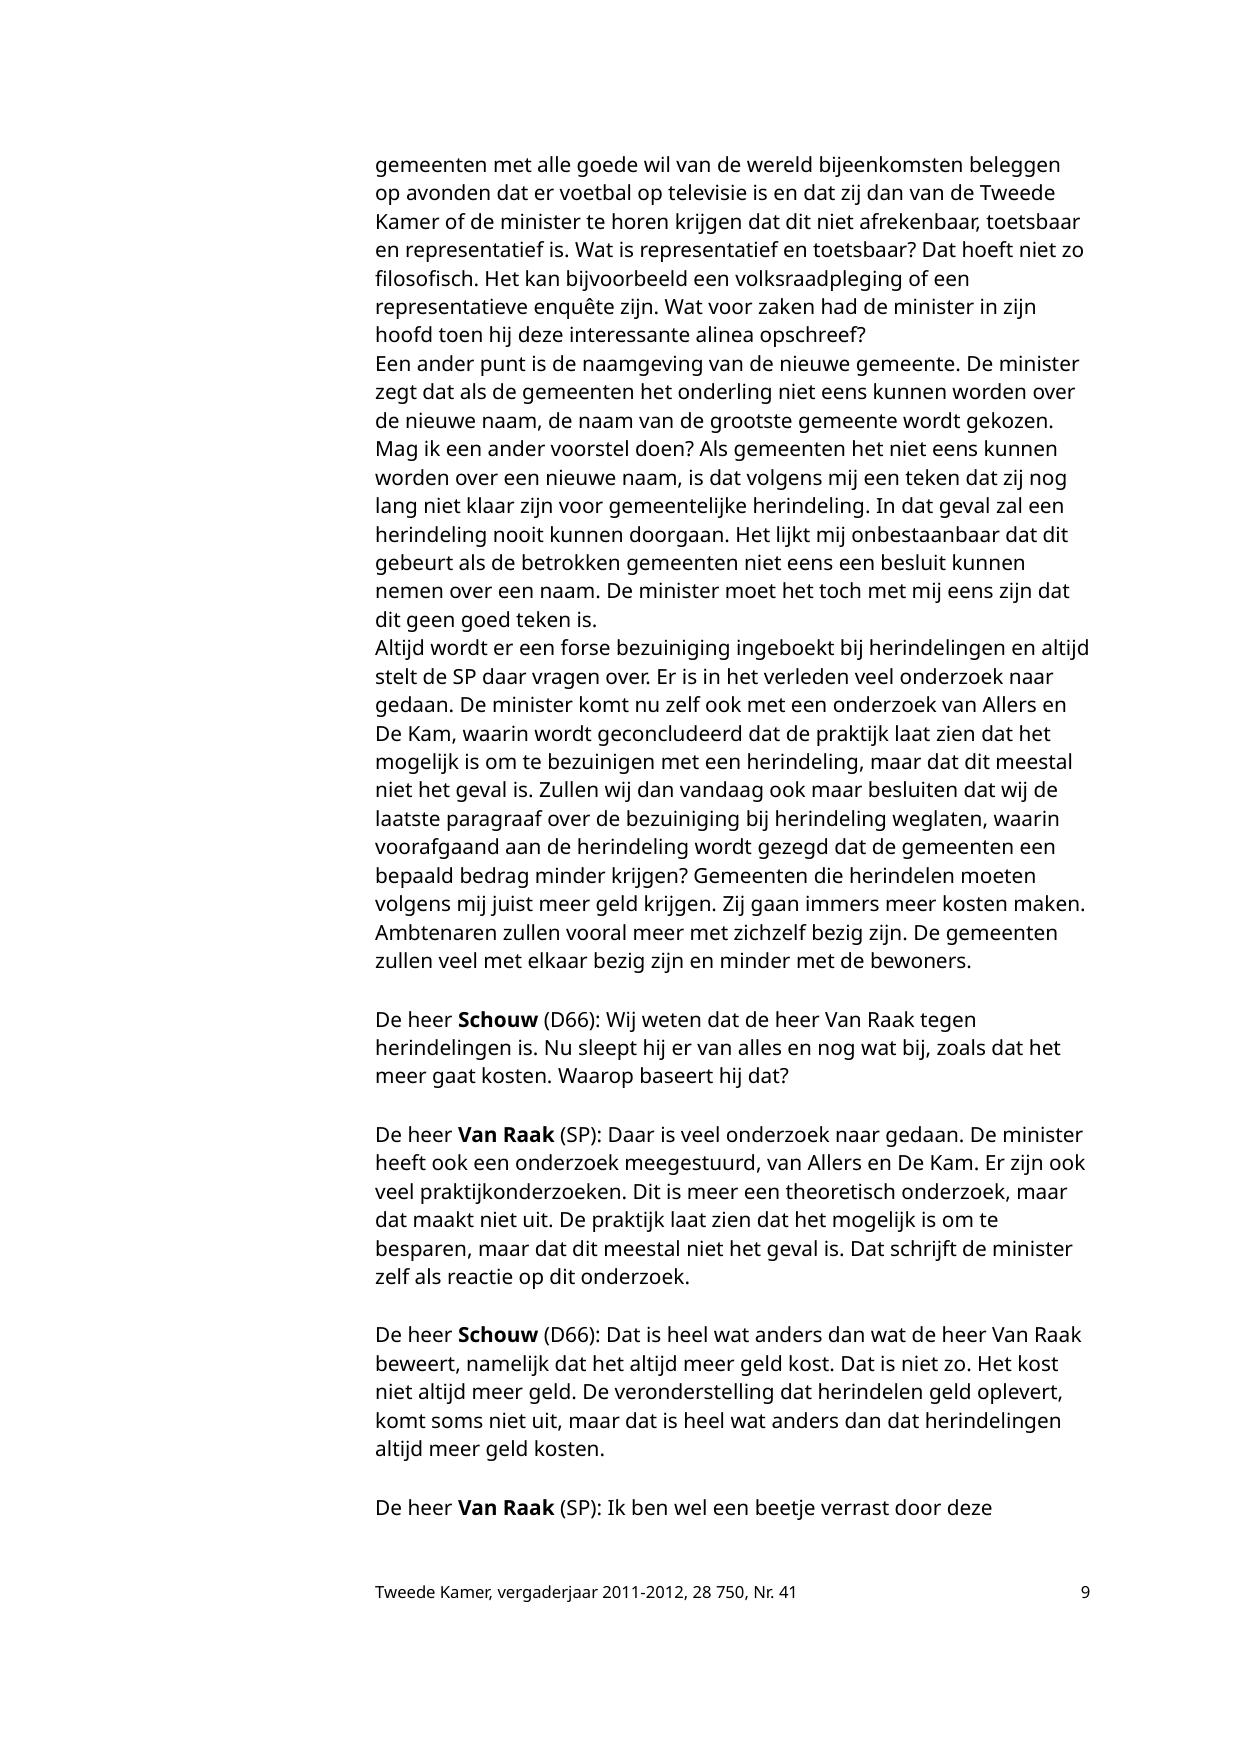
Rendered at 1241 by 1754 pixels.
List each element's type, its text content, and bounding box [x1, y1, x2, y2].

text De heer Schouw (D66): Wij weten dat de heer Van Raak tegen herindelingen is. Nu sleept hij er van alles en nog wat bij, zoals dat het meer gaat kosten. Waarop baseert hij dat? [375, 1005, 1090, 1090]
text De heer Schouw (D66): Dat is heel wat anders dan wat de heer Van Raak beweert, namelijk dat het altijd meer geld kost. Dat is niet zo. Het kost niet altijd meer geld. De veronderstelling dat herindelen geld oplevert, komt soms niet uit, maar dat is heel wat anders dan dat herindelingen altijd meer geld kosten. [375, 1321, 1090, 1463]
text Altijd wordt er een forse bezuiniging ingeboekt bij herindelingen en altijd stelt de SP daar vragen over. Er is in het verleden veel onderzoek naar gedaan. De minister komt nu zelf ook met een onderzoek van Allers en De Kam, waarin wordt geconcludeerd dat de praktijk laat zien dat het mogelijk is om te bezuinigen met een herindeling, maar dat dit meestal niet het geval is. Zullen wij dan vandaag ook maar besluiten dat wij de laatste paragraaf over de bezuiniging bij herindeling weglaten, waarin voorafgaand aan de herindeling wordt gezegd dat de gemeenten een bepaald bedrag minder krijgen? Gemeenten die herindelen moeten volgens mij juist meer geld krijgen. Zij gaan immers meer kosten maken. Ambtenaren zullen vooral meer met zichzelf bezig zijn. De gemeenten zullen veel met elkaar bezig zijn en minder met de bewoners. [375, 633, 1090, 975]
text De heer Van Raak (SP): Ik ben wel een beetje verrast door deze [375, 1493, 1090, 1521]
text gemeenten met alle goede wil van de wereld bijeenkomsten beleggen op avonden dat er voetbal op televisie is en dat zij dan van de Tweede Kamer of de minister te horen krijgen dat dit niet afrekenbaar, toetsbaar en representatief is. Wat is representatief en toetsbaar? Dat hoeft niet zo filosofisch. Het kan bijvoorbeeld een volksraadpleging of een representatieve enquête zijn. Wat voor zaken had de minister in zijn hoofd toen hij deze interessante alinea opschreef? [375, 150, 1090, 349]
text Een ander punt is de naamgeving van de nieuwe gemeente. De minister zegt dat als de gemeenten het onderling niet eens kunnen worden over de nieuwe naam, de naam van de grootste gemeente wordt gekozen. Mag ik een ander voorstel doen? Als gemeenten het niet eens kunnen worden over een nieuwe naam, is dat volgens mij een teken dat zij nog lang niet klaar zijn voor gemeentelijke herindeling. In dat geval zal een herindeling nooit kunnen doorgaan. Het lijkt mij onbestaanbaar dat dit gebeurt als de betrokken gemeenten niet eens een besluit kunnen nemen over een naam. De minister moet het toch met mij eens zijn dat dit geen goed teken is. [375, 349, 1090, 633]
text De heer Van Raak (SP): Daar is veel onderzoek naar gedaan. De minister heeft ook een onderzoek meegestuurd, van Allers en De Kam. Er zijn ook veel praktijkonderzoeken. Dit is meer een theoretisch onderzoek, maar dat maakt niet uit. De praktijk laat zien dat het mogelijk is om te besparen, maar dat dit meestal niet het geval is. Dat schrijft de minister zelf als reactie op dit onderzoek. [375, 1120, 1090, 1291]
